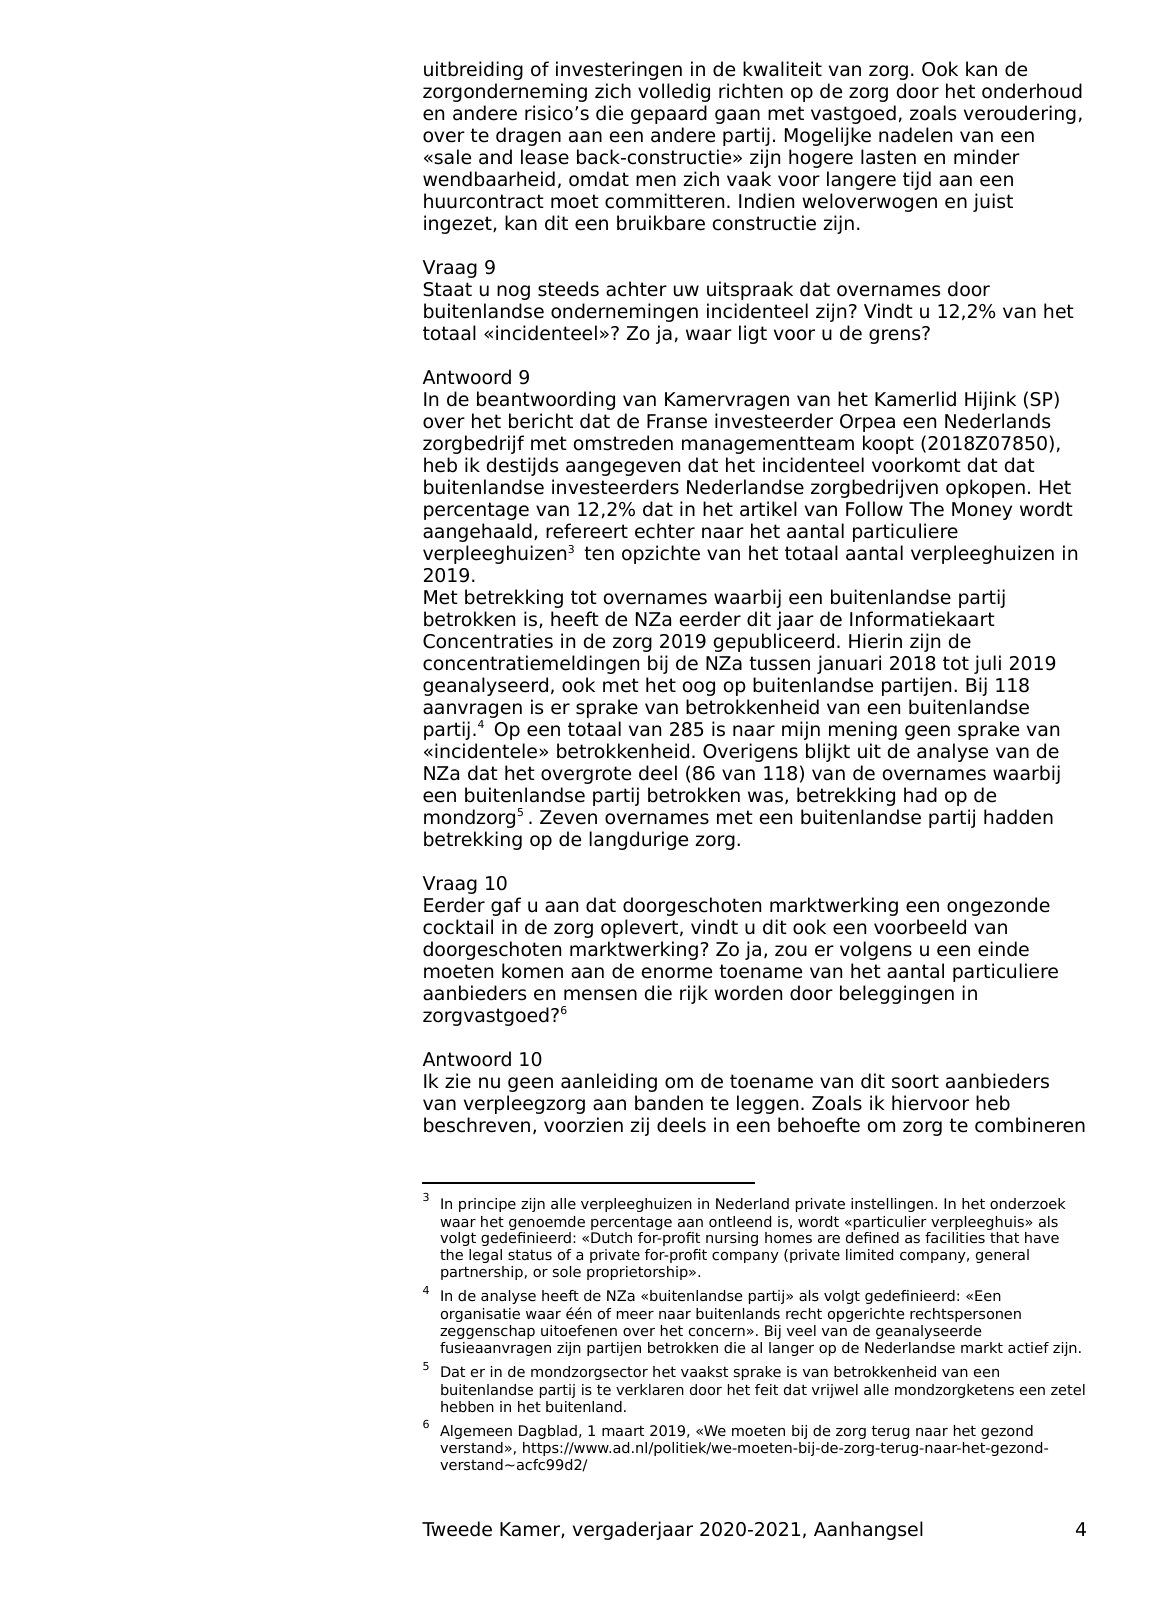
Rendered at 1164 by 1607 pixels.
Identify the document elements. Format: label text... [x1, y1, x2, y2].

text Ik zie nu geen aanleiding om de toename van dit soort aanbieders van verpleegzorg aan banden te leggen. Zoals ik hiervoor heb beschreven, voorzien zij deels in een behoefte om zorg te combineren [422, 1071, 1087, 1137]
text Vraag 9 [422, 257, 1087, 279]
text Met betrekking tot overnames waarbij een buitenlandse partij betrokken is, heeft de NZa eerder dit jaar de Informatiekaart Concentraties in de zorg 2019 gepubliceerd. Hierin zijn de concentratiemeldingen bij de NZa tussen januari 2018 tot juli 2019 geanalyseerd, ook met het oog op buitenlandse partijen. Bij 118 aanvragen is er sprake van betrokkenheid van een buitenlandse partij. Op een totaal van 285 is naar mijn mening geen sprake van «incidentele» betrokkenheid. Overigens blijkt uit de analyse van de NZa dat het overgrote deel (86 van 118) van de overnames waarbij een buitenlandse partij betrokken was, betrekking had op de mondzorg. Zeven overnames met een buitenlandse partij hadden betrekking op de langdurige zorg. [422, 587, 1087, 851]
text Eerder gaf u aan dat doorgeschoten marktwerking een ongezonde cocktail in de zorg oplevert, vindt u dit ook een voorbeeld van doorgeschoten marktwerking? Zo ja, zou er volgens u een einde moeten komen aan de enorme toename van het aantal particuliere aanbieders en mensen die rijk worden door beleggingen in zorgvastgoed? [422, 895, 1087, 1027]
text Dat er in de mondzorgsector het vaakst sprake is van betrokkenheid van een buitenlandse partij is te verklaren door het feit dat vrijwel alle mondzorgketens een zetel hebben in het buitenland. [422, 1360, 1087, 1416]
text Antwoord 9 [422, 367, 1087, 389]
text In principe zijn alle verpleeghuizen in Nederland private instellingen. In het onderzoek waar het genoemde percentage aan ontleend is, wordt «particulier verpleeghuis» als volgt gedefinieerd: «Dutch for-profit nursing homes are defined as facilities that have the legal status of a private for-profit company (private limited company, general partnership, or sole proprietorship». [422, 1192, 1087, 1281]
text Algemeen Dagblad, 1 maart 2019, «We moeten bij de zorg terug naar het gezond verstand», https://www.ad.nl/politiek/we-moeten-bij-de-zorg-terug-naar-het-gezond-verstand~acfc99d2/ [422, 1418, 1087, 1474]
text Vraag 10 [422, 873, 1087, 895]
text Antwoord 10 [422, 1049, 1087, 1071]
text In de beantwoording van Kamervragen van het Kamerlid Hijink (SP) over het bericht dat de Franse investeerder Orpea een Nederlands zorgbedrijf met omstreden managementteam koopt (2018Z07850), heb ik destijds aangegeven dat het incidenteel voorkomt dat dat buitenlandse investeerders Nederlandse zorgbedrijven opkopen. Het percentage van 12,2% dat in het artikel van Follow The Money wordt aangehaald, refereert echter naar het aantal particuliere verpleeghuizen ten opzichte van het totaal aantal verpleeghuizen in 2019. [422, 389, 1087, 587]
text In de analyse heeft de NZa «buitenlandse partij» als volgt gedefinieerd: «Een organisatie waar één of meer naar buitenlands recht opgerichte rechtspersonen zeggenschap uitoefenen over het concern». Bij veel van de geanalyseerde fusieaanvragen zijn partijen betrokken die al langer op de Nederlandse markt actief zijn. [422, 1284, 1087, 1357]
text uitbreiding of investeringen in de kwaliteit van zorg. Ook kan de zorgonderneming zich volledig richten op de zorg door het onderhoud en andere risico’s die gepaard gaan met vastgoed, zoals veroudering, over te dragen aan een andere partij. Mogelijke nadelen van een «sale and lease back-constructie» zijn hogere lasten en minder wendbaarheid, omdat men zich vaak voor langere tijd aan een huurcontract moet committeren. Indien weloverwogen en juist ingezet, kan dit een bruikbare constructie zijn. [422, 59, 1087, 235]
text Staat u nog steeds achter uw uitspraak dat overnames door buitenlandse ondernemingen incidenteel zijn? Vindt u 12,2% van het totaal «incidenteel»? Zo ja, waar ligt voor u de grens? [422, 279, 1087, 345]
